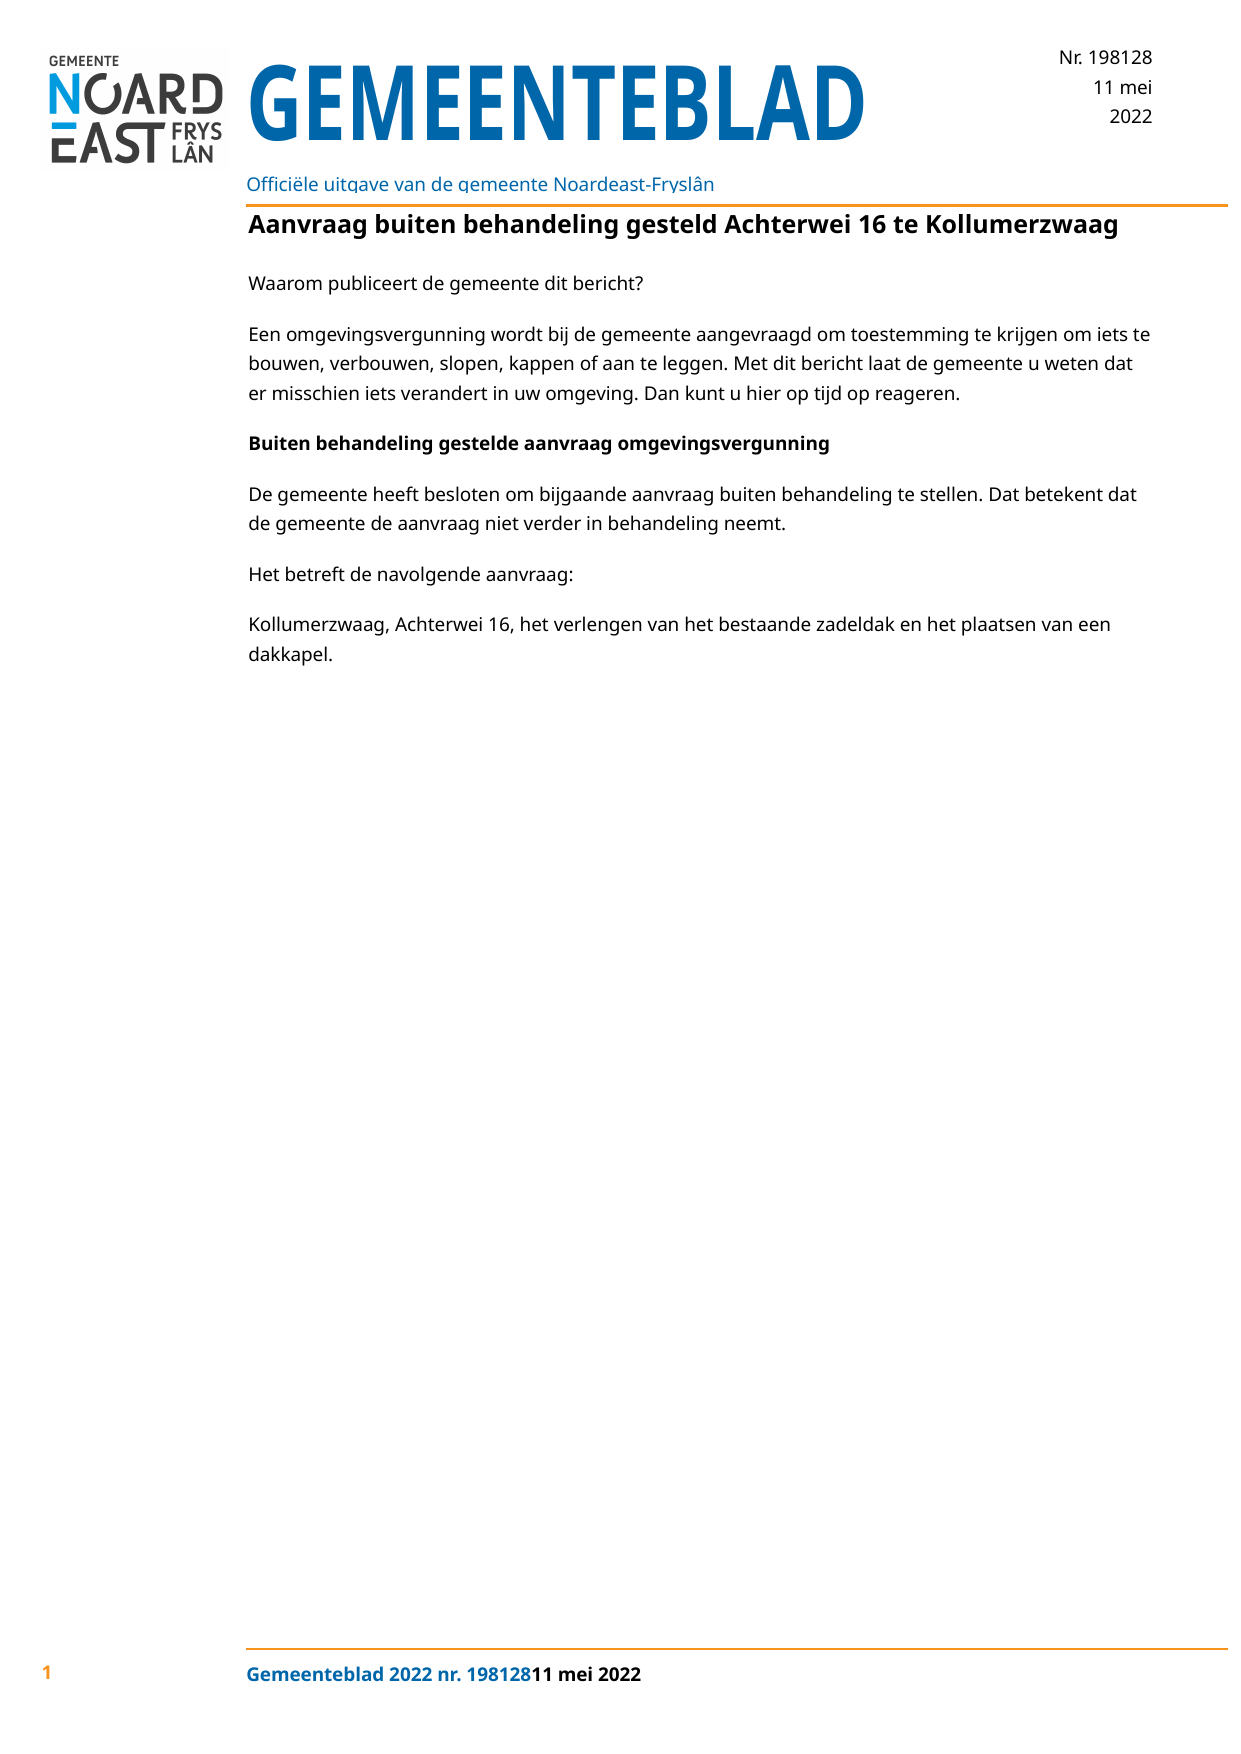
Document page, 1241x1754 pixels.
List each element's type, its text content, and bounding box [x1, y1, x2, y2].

text Een omgevingsvergunning wordt bij de gemeente aangevraagd om toestemming te krijgen om iets te bouwen, verbouwen, slopen, kappen of aan te leggen. Met dit bericht laat de gemeente u weten dat er misschien iets verandert in uw omgeving. Dan kunt u hier op tijd op reageren. [248, 321, 1152, 406]
text Kollumerzwaag, Achterwei 16, het verlengen van het bestaande zadeldak en het plaatsen van een dakkapel. [248, 611, 1152, 666]
picture [41, 47, 231, 172]
text Het betreft de navolgende aanvraag: [248, 561, 1152, 586]
text Buiten behandeling gestelde aanvraag omgevingsvergunning [248, 430, 1152, 456]
text De gemeente heeft besloten om bijgaande aanvraag buiten behandeling te stellen. Dat betekent dat de gemeente de aanvraag niet verder in behandeling neemt. [248, 481, 1152, 536]
text Aanvraag buiten behandeling gesteld Achterwei 16 te Kollumerzwaag [248, 207, 1152, 241]
text Waarom publiceert de gemeente dit bericht? [248, 270, 1152, 296]
